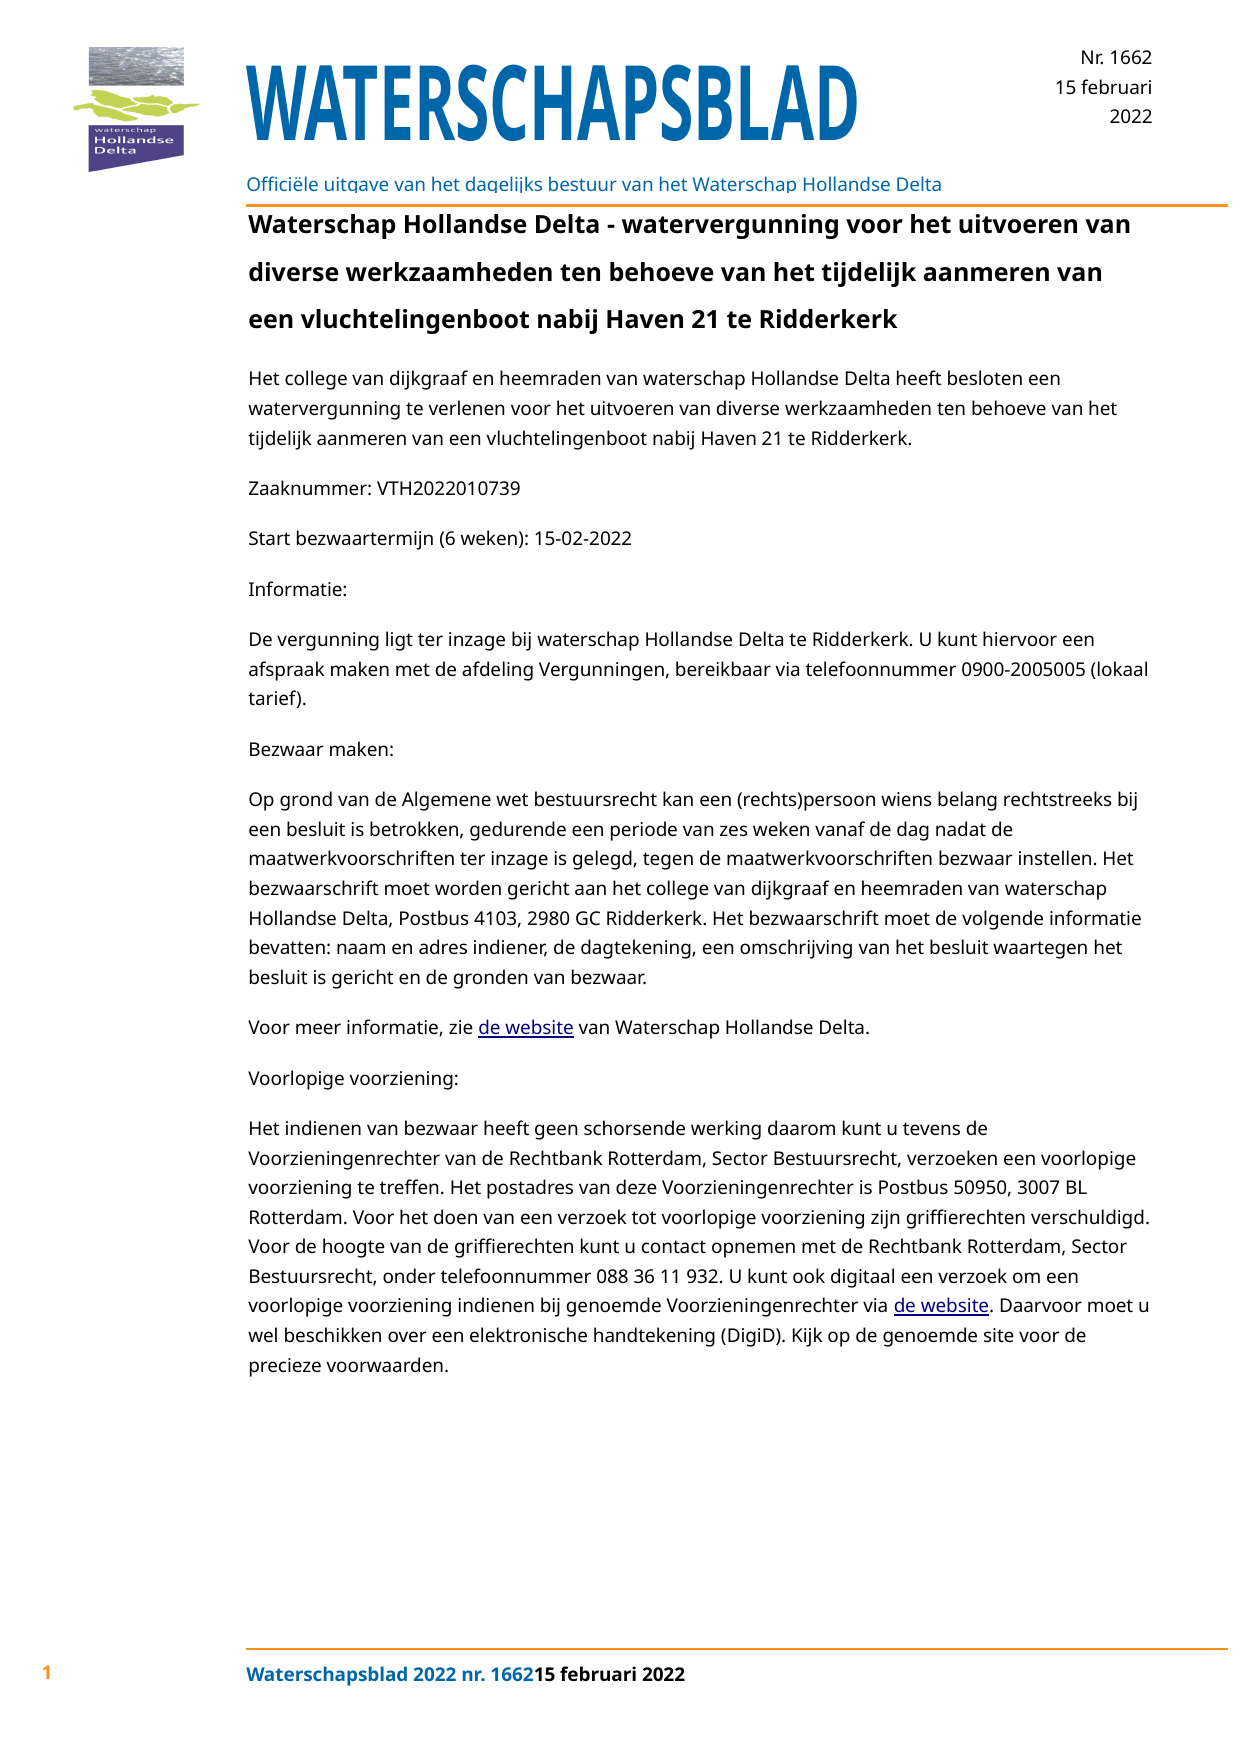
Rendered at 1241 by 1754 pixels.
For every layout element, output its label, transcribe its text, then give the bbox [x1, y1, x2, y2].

text Voor meer informatie, zie de website van Waterschap Hollandse Delta. [248, 1014, 1152, 1040]
text Start bezwaartermijn (6 weken): 15-02-2022 [248, 526, 1152, 551]
picture [41, 47, 231, 172]
text Voorlopige voorziening: [248, 1065, 1152, 1090]
text Het college van dijkgraaf en heemraden van waterschap Hollandse Delta heeft besloten een watervergunning te verlenen voor het uitvoeren van diverse werkzaamheden ten behoeve van het tijdelijk aanmeren van een vluchtelingenboot nabij Haven 21 te Ridderkerk. [248, 366, 1152, 450]
text Het indienen van bezwaar heeft geen schorsende werking daarom kunt u tevens de Voorzieningenrechter van de Rechtbank Rotterdam, Sector Bestuursrecht, verzoeken een voorlopige voorziening te treffen. Het postadres van deze Voorzieningenrechter is Postbus 50950, 3007 BL Rotterdam. Voor het doen van een verzoek tot voorlopige voorziening zijn griffierechten verschuldigd. Voor de hoogte van de griffierechten kunt u contact opnemen met de Rechtbank Rotterdam, Sector Bestuursrecht, onder telefoonnummer 088 36 11 932. U kunt ook digitaal een verzoek om een voorlopige voorziening indienen bij genoemde Voorzieningenrechter via de website. Daarvoor moet u wel beschikken over een elektronische handtekening (DigiD). Kijk op de genoemde site voor de precieze voorwaarden. [248, 1115, 1152, 1377]
text Bezwaar maken: [248, 736, 1152, 762]
text Op grond van de Algemene wet bestuursrecht kan een (rechts)persoon wiens belang rechtstreeks bij een besluit is betrokken, gedurende een periode van zes weken vanaf de dag nadat de maatwerkvoorschriften ter inzage is gelegd, tegen de maatwerkvoorschriften bezwaar instellen. Het bezwaarschrift moet worden gericht aan het college van dijkgraaf en heemraden van waterschap Hollandse Delta, Postbus 4103, 2980 GC Ridderkerk. Het bezwaarschrift moet de volgende informatie bevatten: naam en adres indiener, de dagtekening, een omschrijving van het besluit waartegen het besluit is gericht en de gronden van bezwaar. [248, 786, 1152, 989]
text De vergunning ligt ter inzage bij waterschap Hollandse Delta te Ridderkerk. U kunt hiervoor een afspraak maken met de afdeling Vergunningen, bereikbaar via telefoonnummer 0900-2005005 (lokaal tarief). [248, 626, 1152, 711]
text Zaaknummer: VTH2022010739 [248, 475, 1152, 501]
text Informatie: [248, 576, 1152, 602]
text Waterschap Hollandse Delta - watervergunning voor het uitvoeren van diverse werkzaamheden ten behoeve van het tijdelijk aanmeren van een vluchtelingenboot nabij Haven 21 te Ridderkerk [248, 207, 1152, 336]
